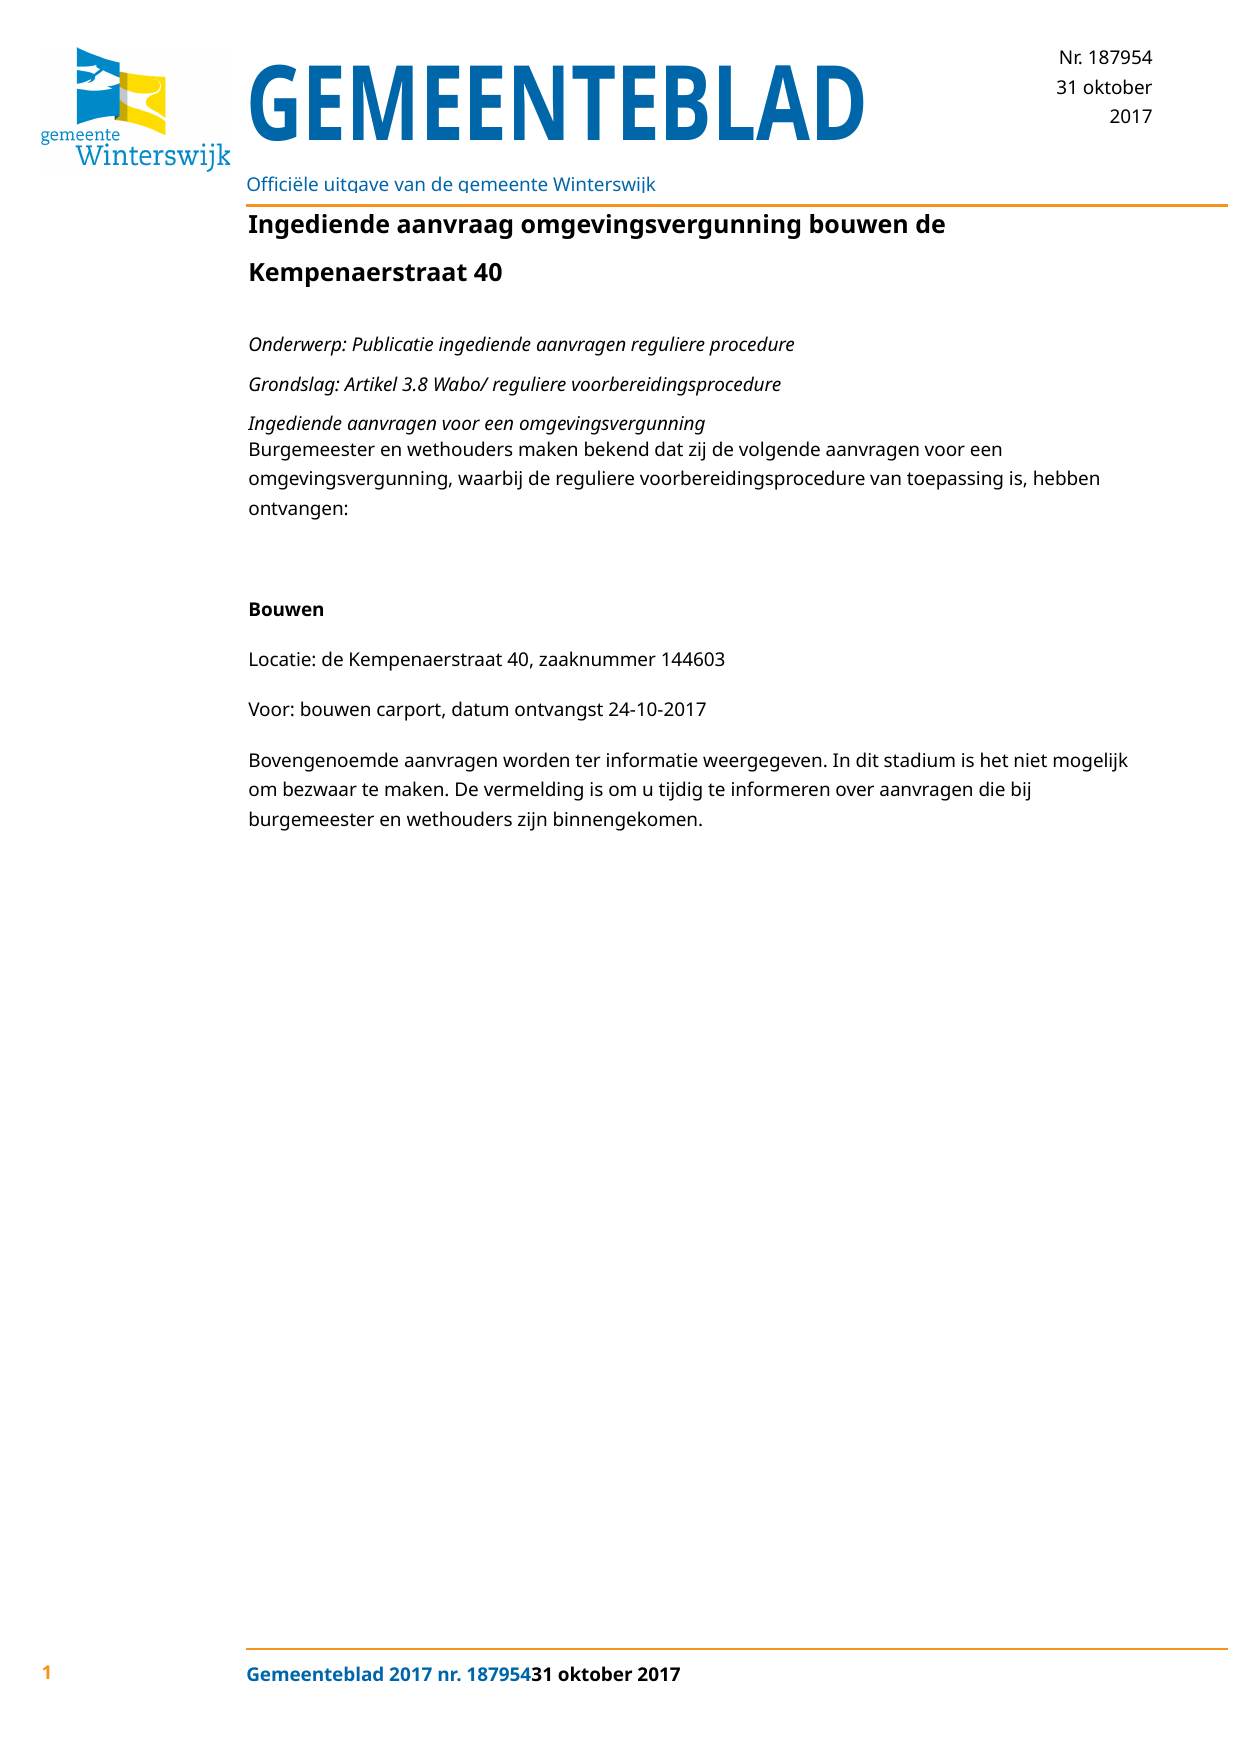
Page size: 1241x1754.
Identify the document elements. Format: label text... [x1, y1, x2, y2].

text Onderwerp: Publicatie ingediende aanvragen reguliere procedure [248, 331, 1152, 357]
text Grondslag: Artikel 3.8 Wabo/ reguliere voorbereidingsprocedure [248, 371, 1152, 396]
text Bovengenoemde aanvragen worden ter informatie weergegeven. In dit stadium is het niet mogelijk om bezwaar te maken. De vermelding is om u tijdig te informeren over aanvragen die bij burgemeester en wethouders zijn binnengekomen. [248, 747, 1152, 832]
text Bouwen [248, 596, 1152, 621]
text Burgemeester en wethouders maken bekend dat zij de volgende aanvragen voor een omgevingsvergunning, waarbij de reguliere voorbereidingsprocedure van toepassing is, hebben ontvangen: [248, 436, 1152, 521]
picture [41, 47, 231, 172]
text Locatie: de Kempenaerstraat 40, zaaknummer 144603 [248, 646, 1152, 672]
picture [225, 153, 231, 162]
text Voor: bouwen carport, datum ontvangst 24-10-2017 [248, 697, 1152, 722]
text Ingediende aanvragen voor een omgevingsvergunning [248, 410, 1152, 436]
text Ingediende aanvraag omgevingsvergunning bouwen de Kempenaerstraat 40 [248, 207, 1152, 288]
